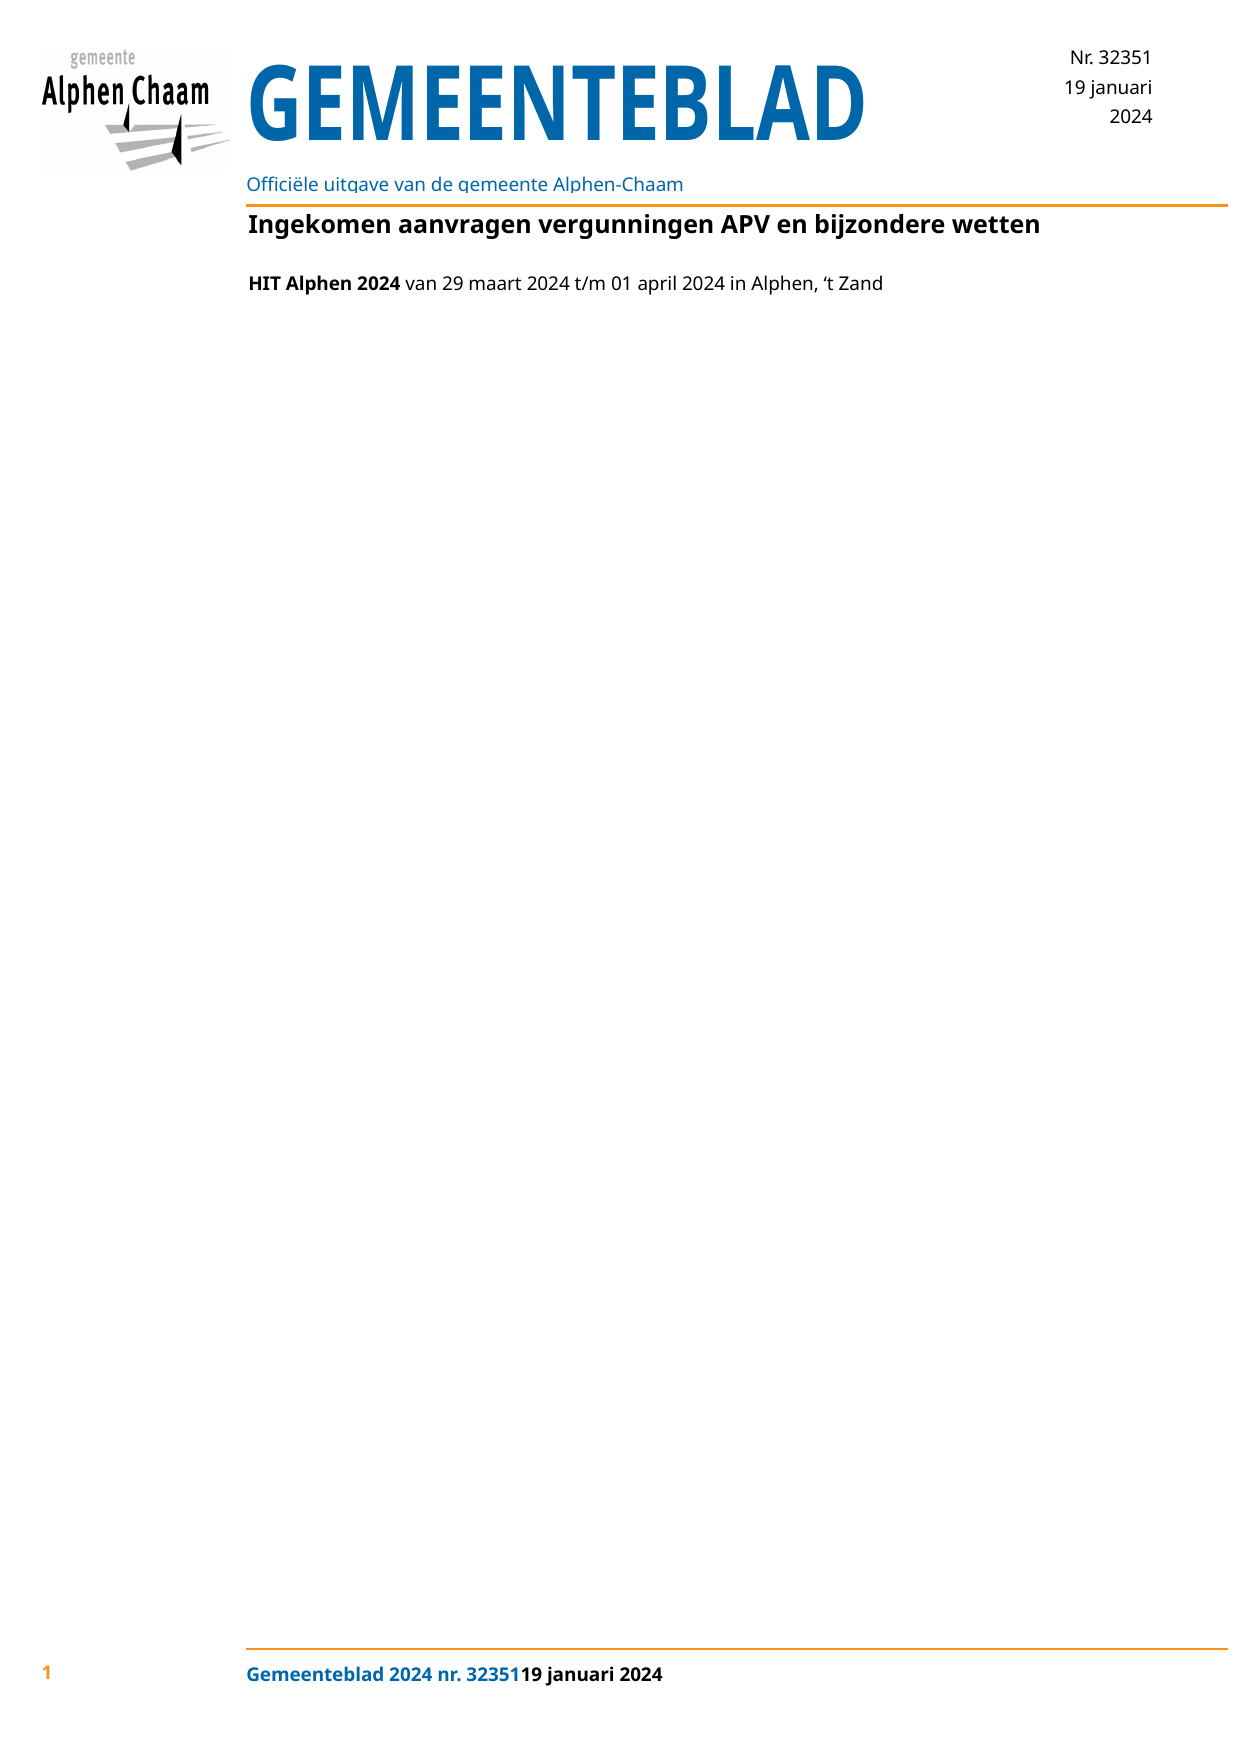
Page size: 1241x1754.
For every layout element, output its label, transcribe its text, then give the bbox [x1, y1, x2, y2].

text Ingekomen aanvragen vergunningen APV en bijzondere wetten [248, 207, 1152, 241]
picture [41, 47, 231, 172]
text HIT Alphen 2024 van 29 maart 2024 t/m 01 april 2024 in Alphen, ‘t Zand [248, 270, 1152, 296]
